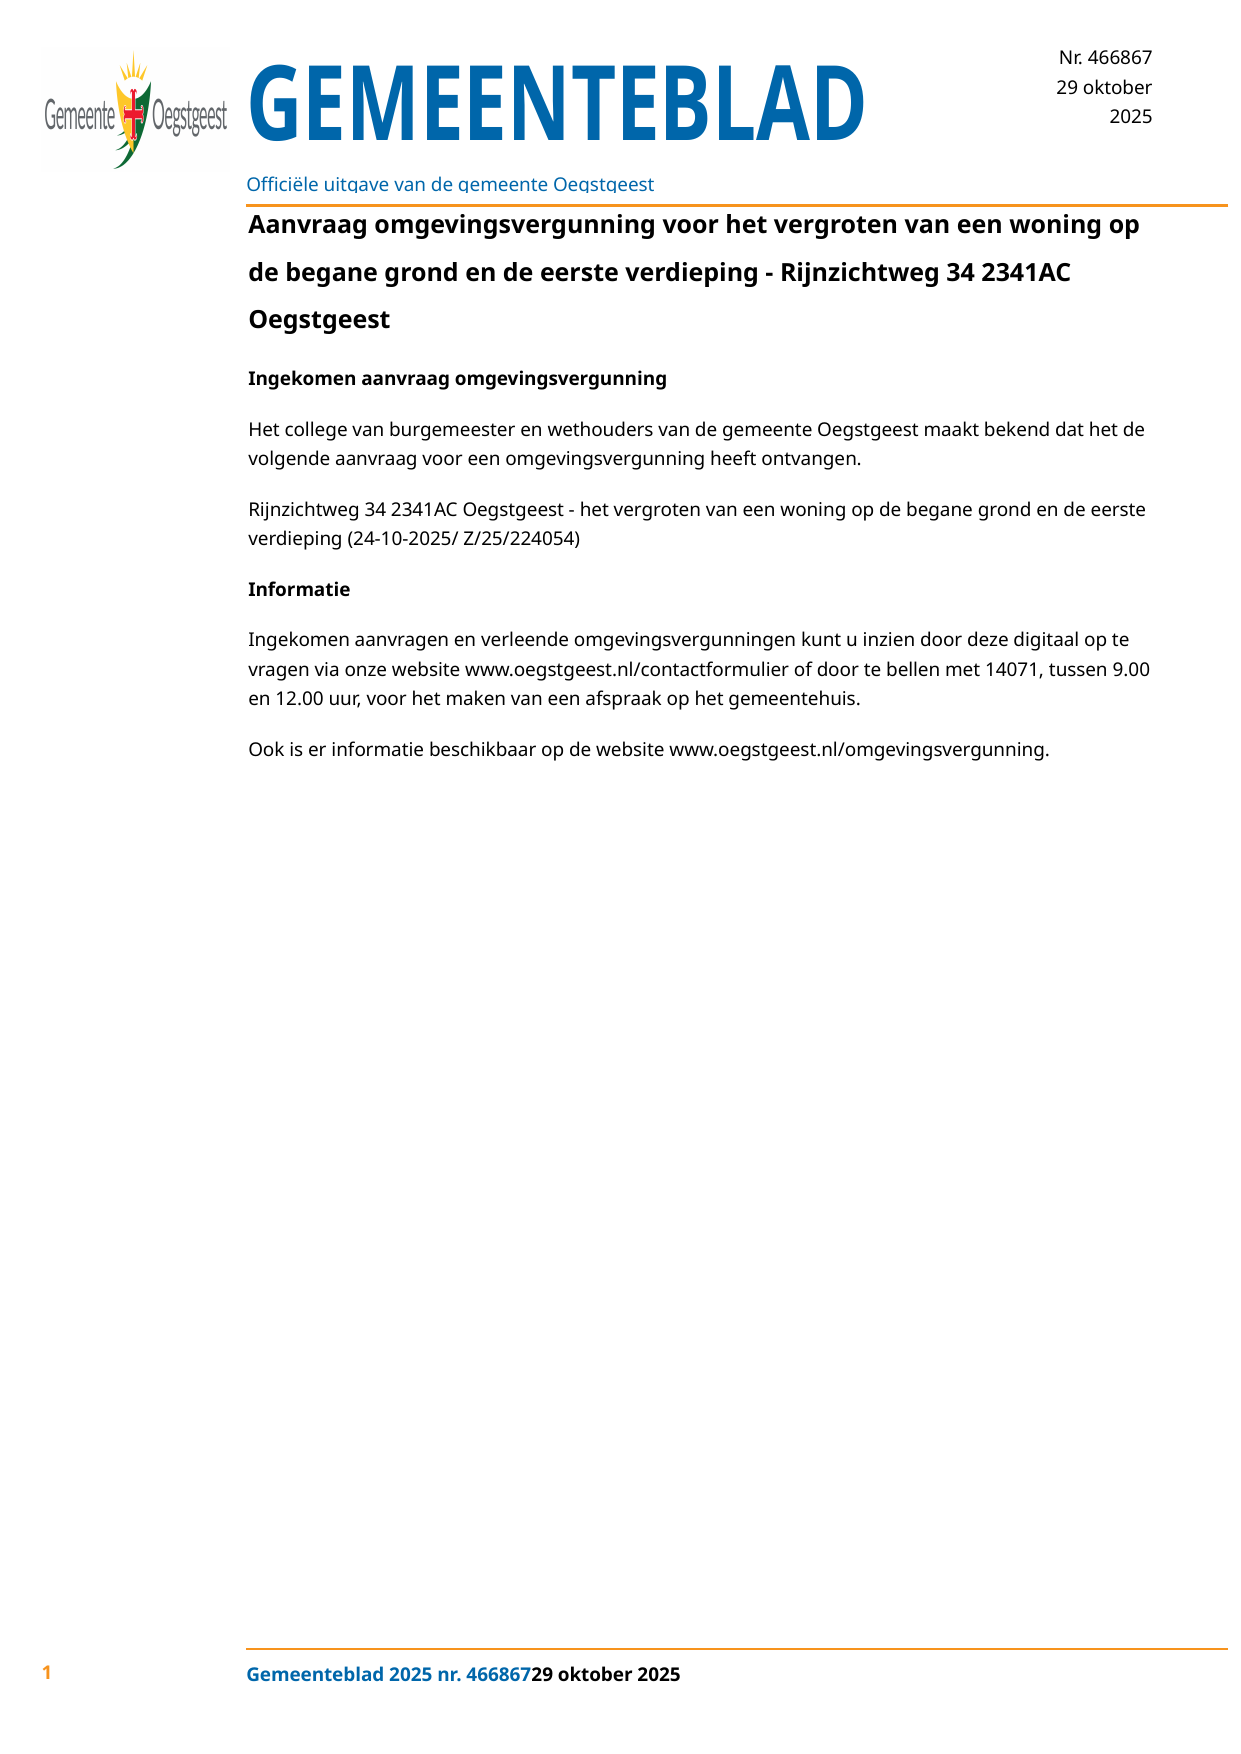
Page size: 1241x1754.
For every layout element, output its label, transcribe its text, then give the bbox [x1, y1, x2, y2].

text Ook is er informatie beschikbaar op de website www.oegstgeest.nl/omgevingsvergunning. [248, 736, 1152, 762]
picture [41, 47, 231, 172]
text Aanvraag omgevingsvergunning voor het vergroten van een woning op de begane grond en de eerste verdieping - Rijnzichtweg 34 2341AC Oegstgeest [248, 207, 1152, 336]
text Het college van burgemeester en wethouders van de gemeente Oegstgeest maakt bekend dat het de volgende aanvraag voor een omgevingsvergunning heeft ontvangen. [248, 416, 1152, 471]
text Informatie [248, 576, 1152, 602]
text Rijnzichtweg 34 2341AC Oegstgeest - het vergroten van een woning op de begane grond en de eerste verdieping (24-10-2025/ Z/25/224054) [248, 496, 1152, 551]
text Ingekomen aanvraag omgevingsvergunning [248, 366, 1152, 391]
text Ingekomen aanvragen en verleende omgevingsvergunningen kunt u inzien door deze digitaal op te vragen via onze website www.oegstgeest.nl/contactformulier of door te bellen met 14071, tussen 9.00 en 12.00 uur, voor het maken van een afspraak op het gemeentehuis. [248, 626, 1152, 711]
